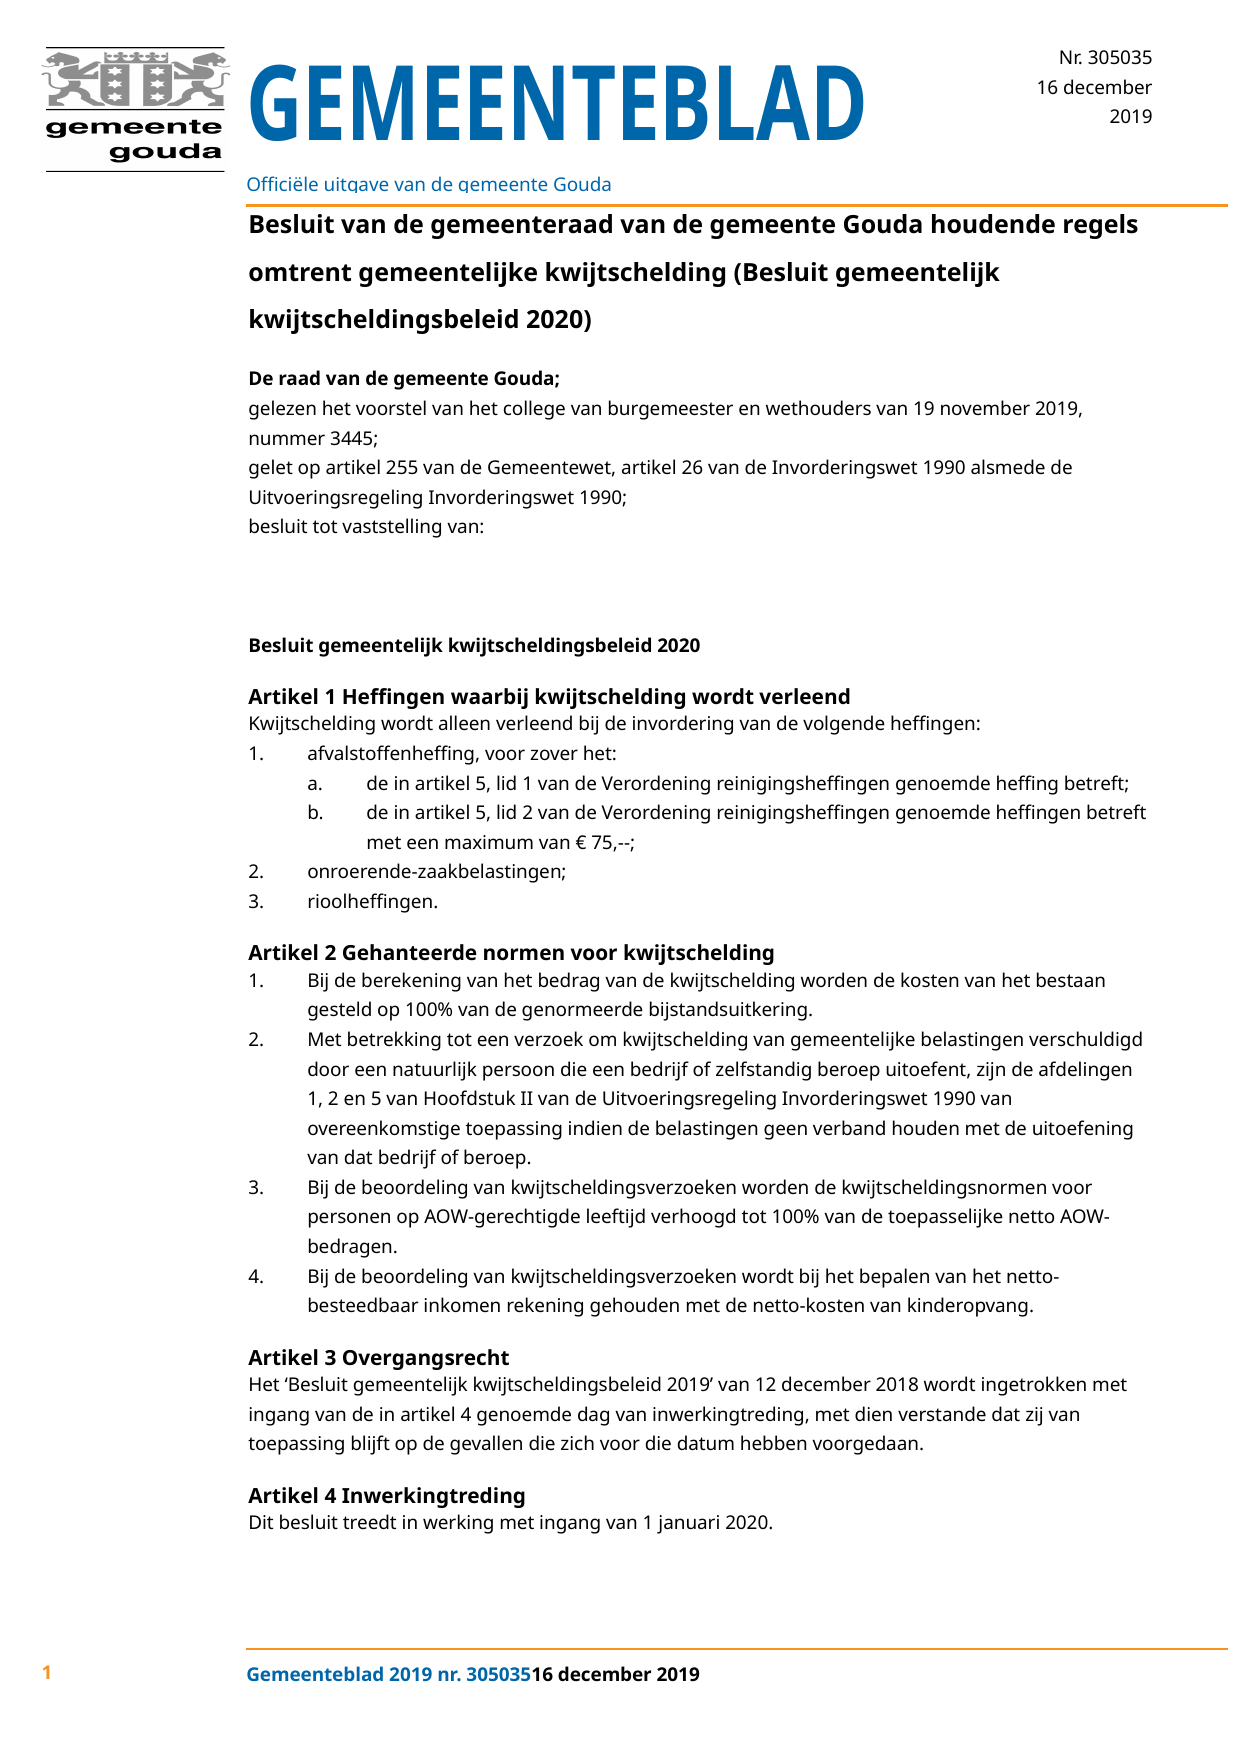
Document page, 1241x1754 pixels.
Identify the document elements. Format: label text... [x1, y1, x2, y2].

list rioolheffingen. [248, 888, 1152, 914]
text Dit besluit treedt in werking met ingang van 1 januari 2020. [248, 1509, 1152, 1535]
text Het ‘Besluit gemeentelijk kwijtscheldingsbeleid 2019’ van 12 december 2018 wordt ingetrokken met ingang van de in artikel 4 genoemde dag van inwerkingtreding, met dien verstande dat zij van toepassing blijft op de gevallen die zich voor die datum hebben voorgedaan. [248, 1371, 1152, 1456]
text besluit tot vaststelling van: [248, 513, 1152, 539]
text Besluit gemeentelijk kwijtscheldingsbeleid 2020 [248, 632, 1152, 657]
list de in artikel 5, lid 2 van de Verordening reinigingsheffingen genoemde heffingen betreft met een maximum van € 75,--; [307, 799, 1152, 855]
text Artikel 2 Gehanteerde normen voor kwijtschelding [248, 938, 1152, 967]
list Met betrekking tot een verzoek om kwijtschelding van gemeentelijke belastingen verschuldigd door een natuurlijk persoon die een bedrijf of zelfstandig beroep uitoefent, zijn de afdelingen 1, 2 en 5 van Hoofdstuk II van de Uitvoeringsregeling Invorderingswet 1990 van overeenkomstige toepassing indien de belastingen geen verband houden met de uitoefening van dat bedrijf of beroep. [248, 1026, 1152, 1170]
picture [41, 47, 231, 172]
text gelet op artikel 255 van de Gemeentewet, artikel 26 van de Invorderingswet 1990 alsmede de Uitvoeringsregeling Invorderingswet 1990; [248, 454, 1152, 509]
text gelezen het voorstel van het college van burgemeester en wethouders van 19 november 2019, nummer 3445; [248, 395, 1152, 450]
text De raad van de gemeente Gouda; [248, 366, 1152, 391]
text Artikel 4 Inwerkingtreding [248, 1481, 1152, 1509]
list Bij de berekening van het bedrag van de kwijtschelding worden de kosten van het bestaan gesteld op 100% van de genormeerde bijstandsuitkering. [248, 967, 1152, 1022]
text Besluit van de gemeenteraad van de gemeente Gouda houdende regels omtrent gemeentelijke kwijtschelding (Besluit gemeentelijk kwijtscheldingsbeleid 2020) [248, 207, 1152, 336]
list afvalstoffenheffing, voor zover het: [248, 740, 1152, 766]
list de in artikel 5, lid 1 van de Verordening reinigingsheffingen genoemde heffing betreft; [307, 770, 1152, 796]
text Kwijtschelding wordt alleen verleend bij de invordering van de volgende heffingen: [248, 711, 1152, 736]
list onroerende-zaakbelastingen; [248, 858, 1152, 884]
text Artikel 1 Heffingen waarbij kwijtschelding wordt verleend [248, 682, 1152, 711]
text Artikel 3 Overgangsrecht [248, 1343, 1152, 1371]
list Bij de beoordeling van kwijtscheldingsverzoeken wordt bij het bepalen van het netto-besteedbaar inkomen rekening gehouden met de netto-kosten van kinderopvang. [248, 1263, 1152, 1318]
list Bij de beoordeling van kwijtscheldingsverzoeken worden de kwijtscheldingsnormen voor personen op AOW-gerechtigde leeftijd verhoogd tot 100% van de toepasselijke netto AOW-bedragen. [248, 1174, 1152, 1259]
